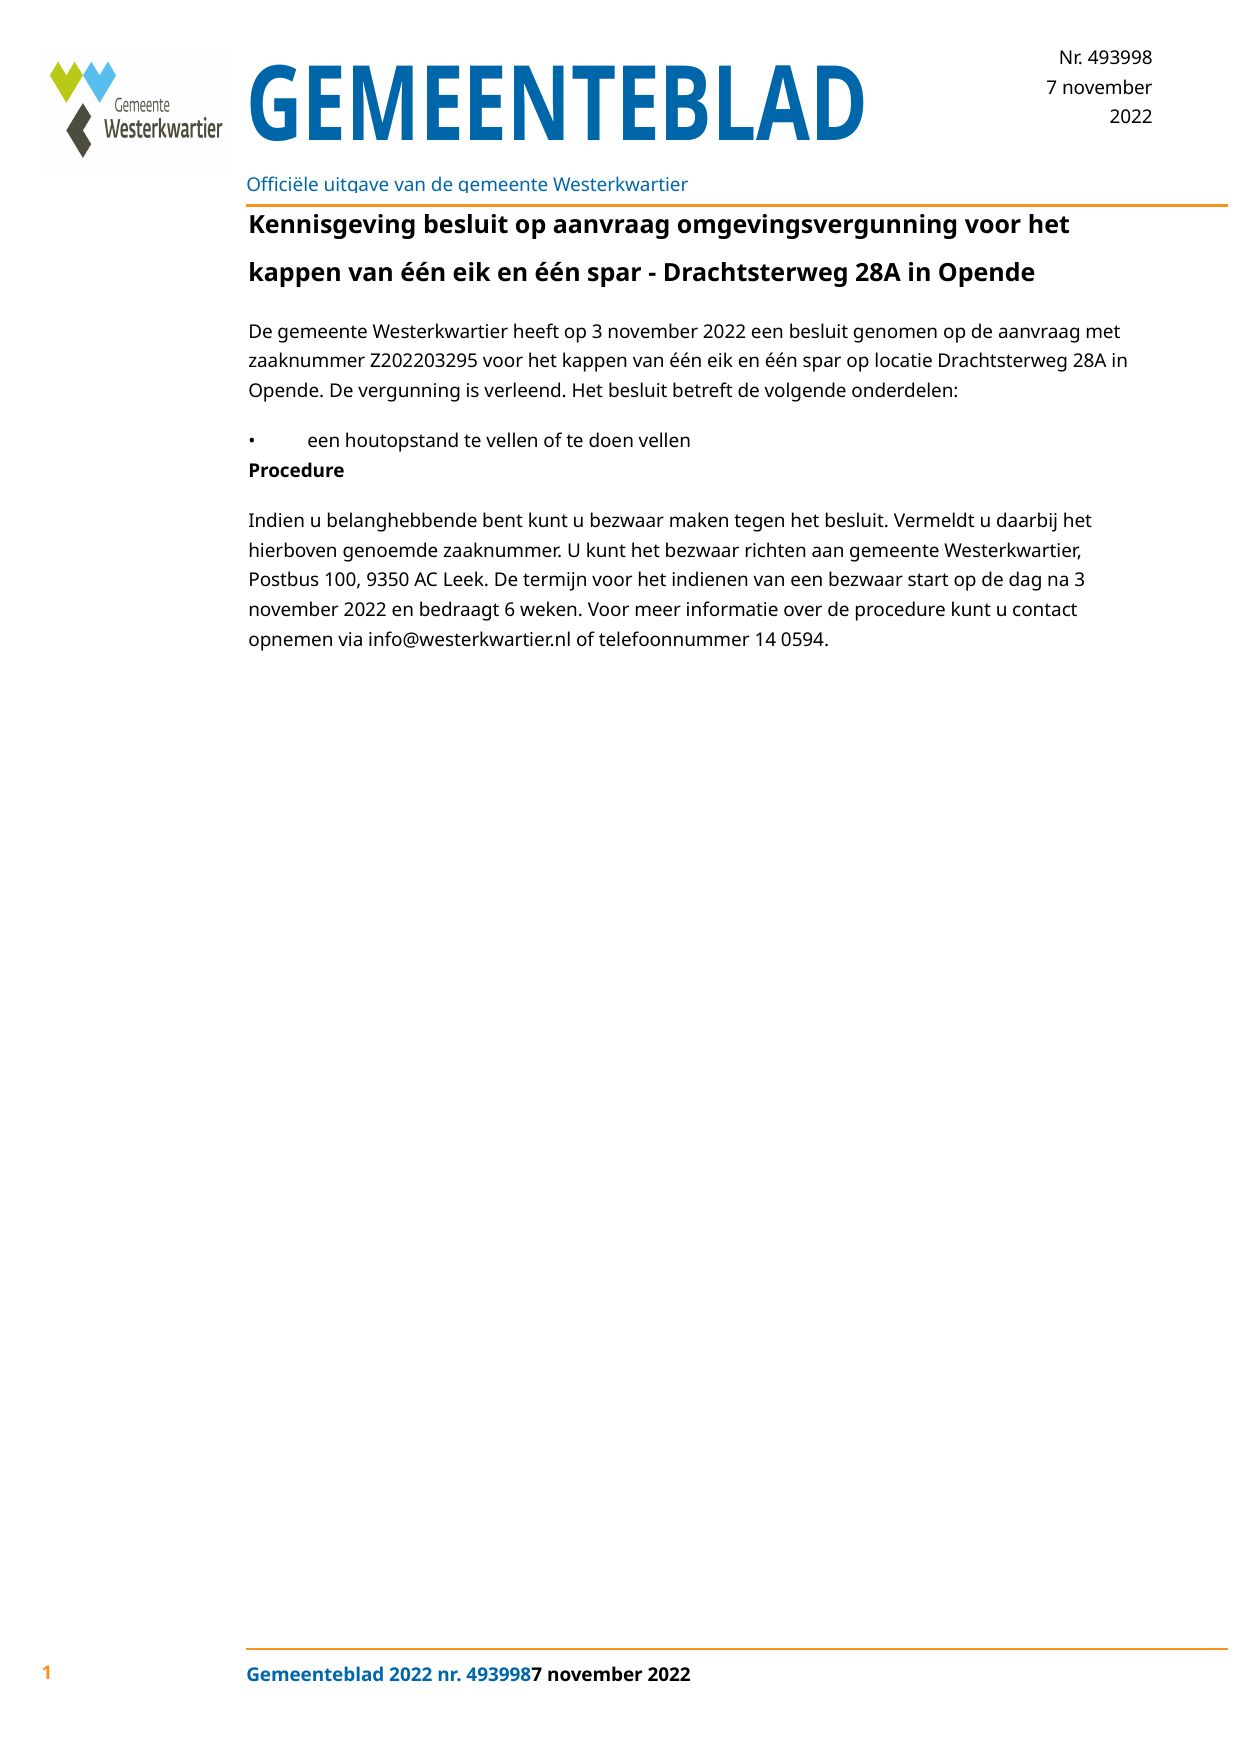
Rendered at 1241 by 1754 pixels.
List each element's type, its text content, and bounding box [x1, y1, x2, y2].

text Indien u belanghebbende bent kunt u bezwaar maken tegen het besluit. Vermeldt u daarbij het hierboven genoemde zaaknummer. U kunt het bezwaar richten aan gemeente Westerkwartier, Postbus 100, 9350 AC Leek. De termijn voor het indienen van een bezwaar start op de dag na 3 november 2022 en bedraagt 6 weken. Voor meer informatie over de procedure kunt u contact opnemen via info@westerkwartier.nl of telefoonnummer 14 0594. [248, 507, 1152, 652]
text Kennisgeving besluit op aanvraag omgevingsvergunning voor het kappen van één eik en één spar - Drachtsterweg 28A in Opende [248, 207, 1152, 288]
picture [41, 47, 231, 172]
text De gemeente Westerkwartier heeft op 3 november 2022 een besluit genomen op de aanvraag met zaaknummer Z202203295 voor het kappen van één eik en één spar op locatie Drachtsterweg 28A in Opende. De vergunning is verleend. Het besluit betreft de volgende onderdelen: [248, 318, 1152, 403]
text Procedure [248, 457, 1152, 483]
list een houtopstand te vellen of te doen vellen [248, 427, 1152, 453]
